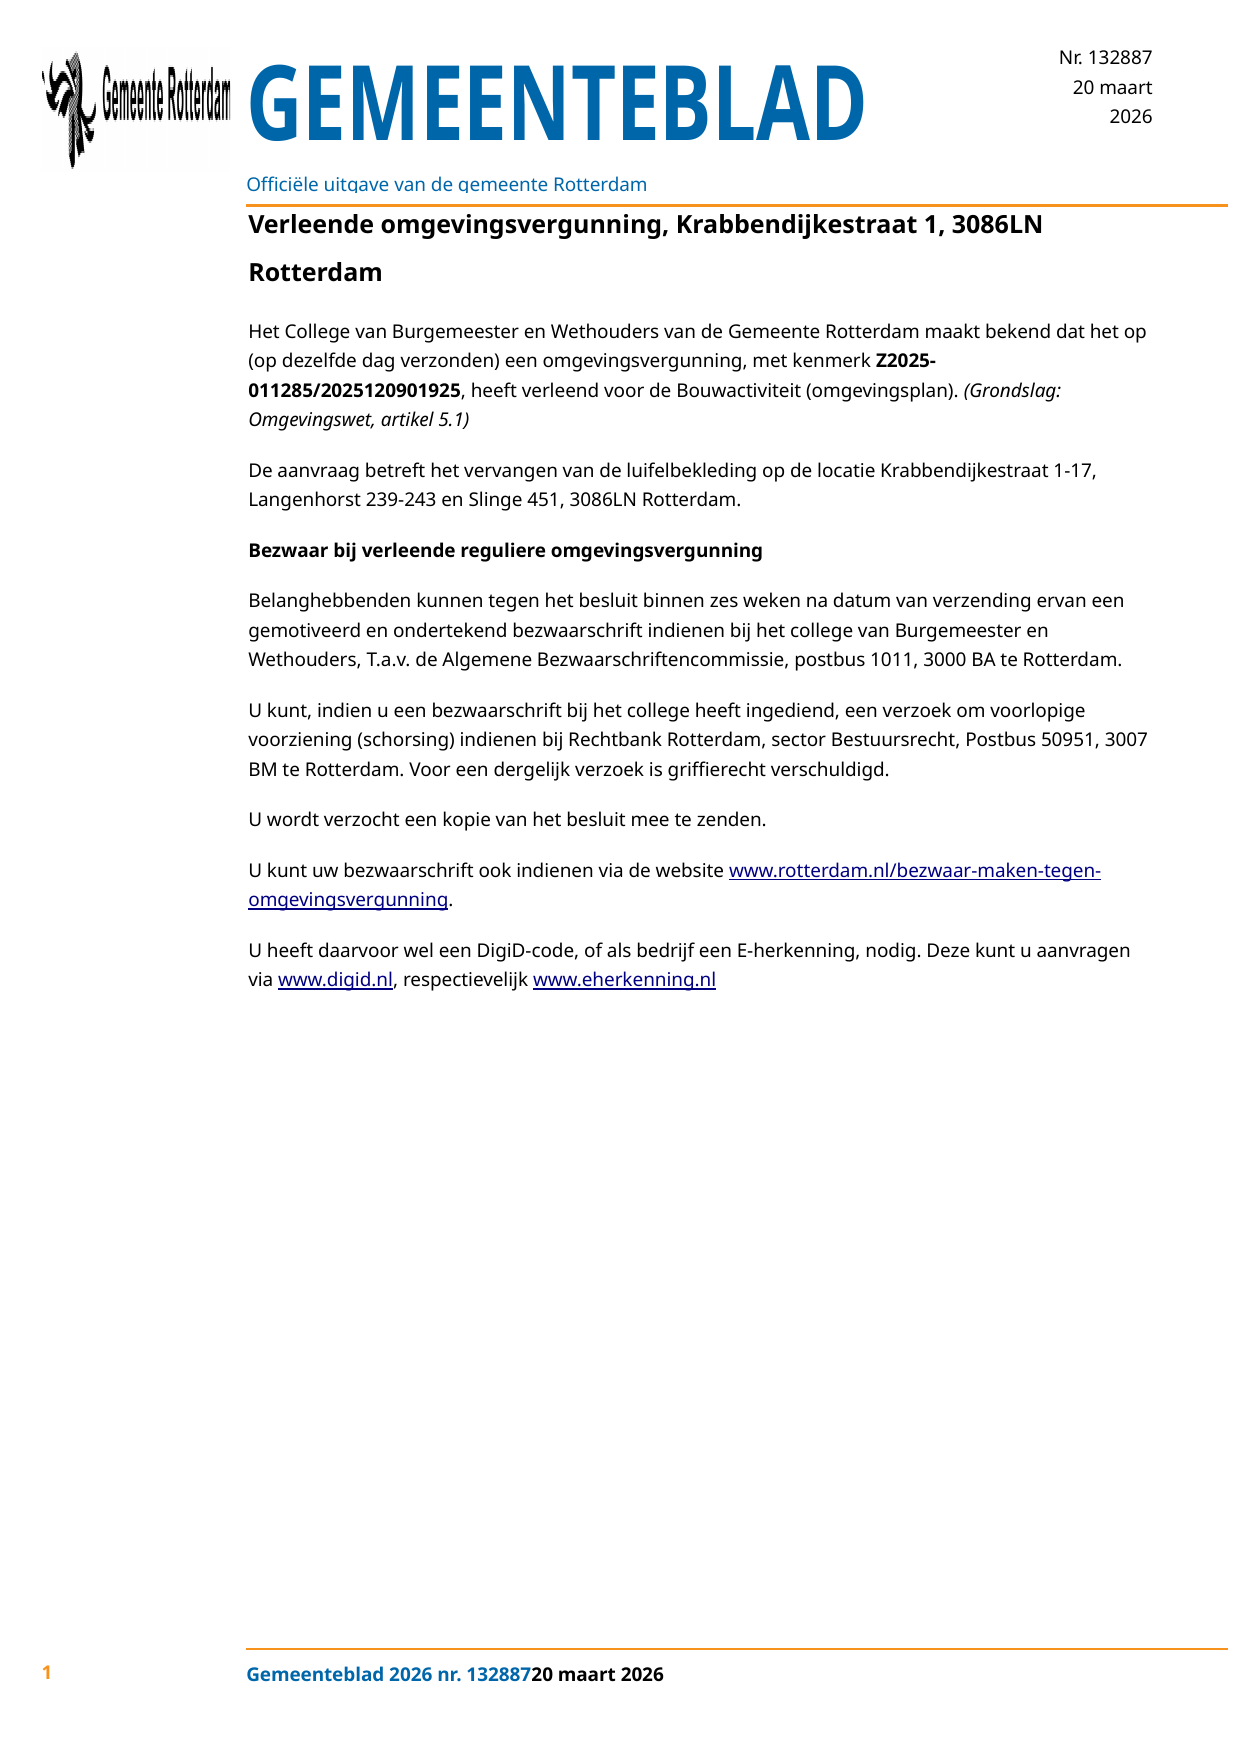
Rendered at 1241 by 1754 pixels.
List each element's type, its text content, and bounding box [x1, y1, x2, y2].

text U kunt uw bezwaarschrift ook indienen via de website www.rotterdam.nl/bezwaar-maken-tegen-omgevingsvergunning. [248, 857, 1152, 912]
text U wordt verzocht een kopie van het besluit mee te zenden. [248, 807, 1152, 832]
text U kunt, indien u een bezwaarschrift bij het college heeft ingediend, een verzoek om voorlopige voorziening (schorsing) indienen bij Rechtbank Rotterdam, sector Bestuursrecht, Postbus 50951, 3007 BM te Rotterdam. Voor een dergelijk verzoek is griffierecht verschuldigd. [248, 697, 1152, 782]
picture [41, 47, 231, 172]
text Het College van Burgemeester en Wethouders van de Gemeente Rotterdam maakt bekend dat het op (op dezelfde dag verzonden) een omgevingsvergunning, met kenmerk Z2025-011285/2025120901925, heeft verleend voor de Bouwactiviteit (omgevingsplan). (Grondslag: Omgevingswet, artikel 5.1) [248, 318, 1152, 432]
text U heeft daarvoor wel een DigiD-code, of als bedrijf een E-herkenning, nodig. Deze kunt u aanvragen via www.digid.nl, respectievelijk www.eherkenning.nl [248, 937, 1152, 992]
text Belanghebbenden kunnen tegen het besluit binnen zes weken na datum van verzending ervan een gemotiveerd en ondertekend bezwaarschrift indienen bij het college van Burgemeester en Wethouders, T.a.v. de Algemene Bezwaarschriftencommissie, postbus 1011, 3000 BA te Rotterdam. [248, 587, 1152, 672]
text Bezwaar bij verleende reguliere omgevingsvergunning [248, 537, 1152, 563]
text Verleende omgevingsvergunning, Krabbendijkestraat 1, 3086LN Rotterdam [248, 207, 1152, 288]
text De aanvraag betreft het vervangen van de luifelbekleding op de locatie Krabbendijkestraat 1-17, Langenhorst 239-243 en Slinge 451, 3086LN Rotterdam. [248, 457, 1152, 512]
